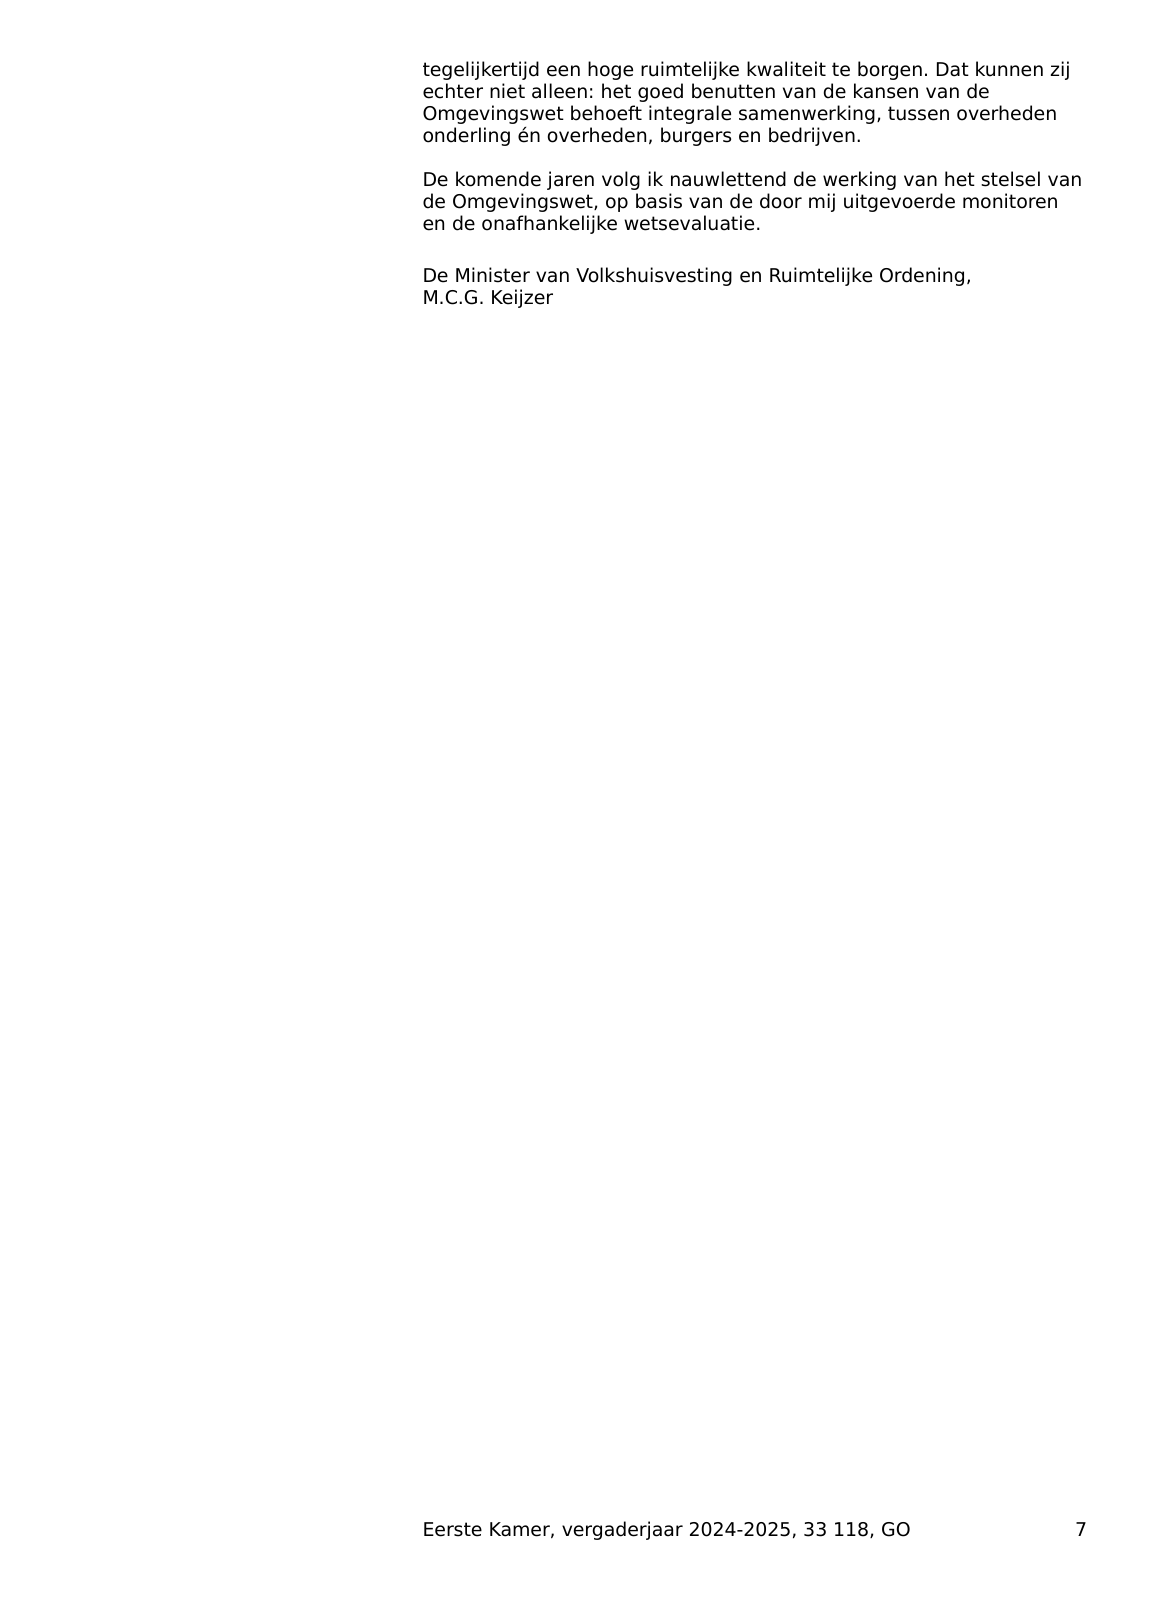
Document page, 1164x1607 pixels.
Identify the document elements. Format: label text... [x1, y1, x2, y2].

text tegelijkertijd een hoge ruimtelijke kwaliteit te borgen. Dat kunnen zij echter niet alleen: het goed benutten van de kansen van de Omgevingswet behoeft integrale samenwerking, tussen overheden onderling én overheden, burgers en bedrijven. [422, 59, 1087, 147]
text De Minister van Volkshuisvesting en Ruimtelijke Ordening, M.C.G. Keijzer [422, 265, 1087, 309]
text De komende jaren volg ik nauwlettend de werking van het stelsel van de Omgevingswet, op basis van de door mij uitgevoerde monitoren en de onafhankelijke wetsevaluatie. [422, 169, 1087, 235]
